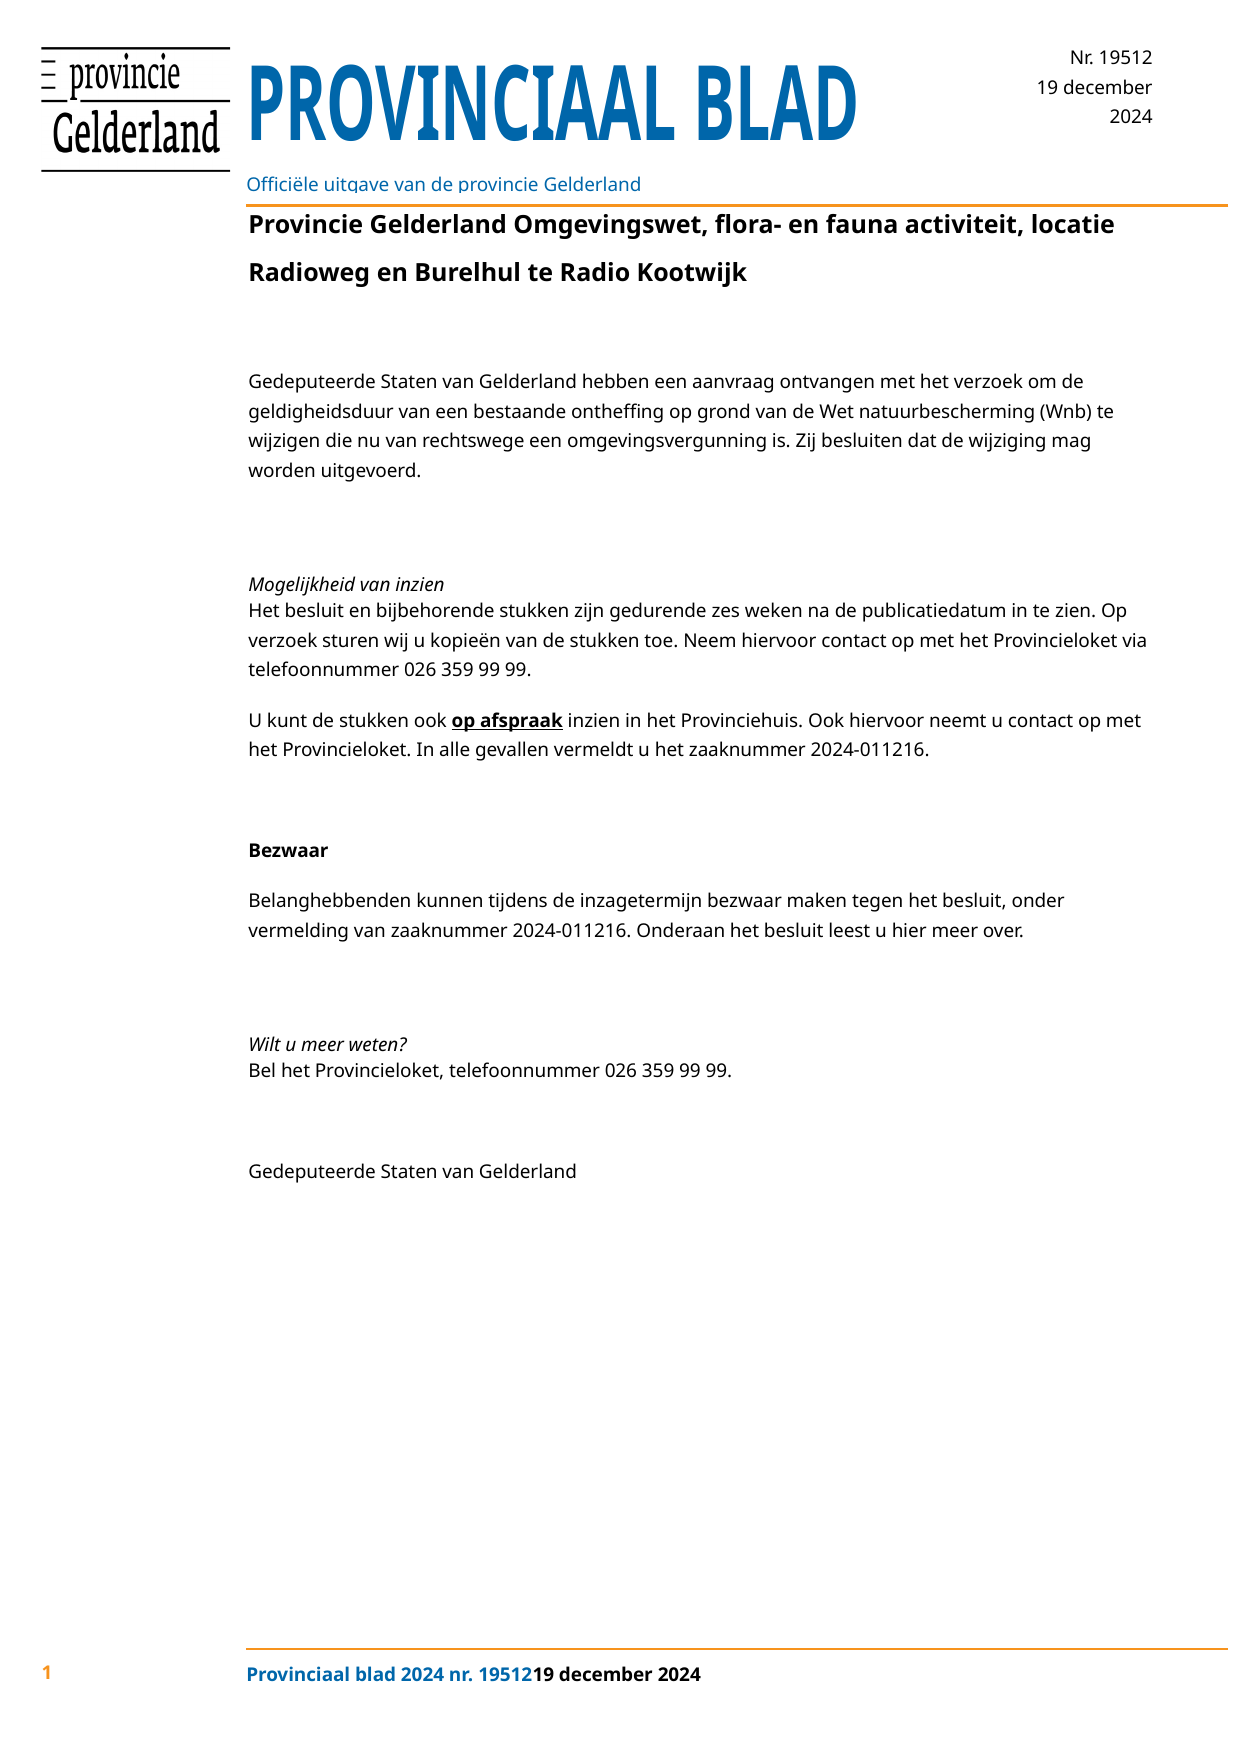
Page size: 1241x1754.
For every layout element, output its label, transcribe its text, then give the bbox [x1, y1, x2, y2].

text Bel het Provincieloket, telefoonnummer 026 359 99 99. [248, 1057, 1152, 1083]
text Gedeputeerde Staten van Gelderland [248, 1158, 1152, 1184]
picture [41, 47, 231, 172]
text U kunt de stukken ook op afspraak inzien in het Provinciehuis. Ook hiervoor neemt u contact op met het Provincieloket. In alle gevallen vermeldt u het zaaknummer 2024-011216. [248, 707, 1152, 762]
text Wilt u meer weten? [248, 1032, 1152, 1057]
text Provincie Gelderland Omgevingswet, flora- en fauna activiteit, locatie Radioweg en Burelhul te Radio Kootwijk [248, 207, 1152, 288]
text Mogelijkheid van inzien [248, 571, 1152, 597]
text Het besluit en bijbehorende stukken zijn gedurende zes weken na de publicatiedatum in te zien. Op verzoek sturen wij u kopieën van de stukken toe. Neem hiervoor contact op met het Provincieloket via telefoonnummer 026 359 99 99. [248, 597, 1152, 682]
text Gedeputeerde Staten van Gelderland hebben een aanvraag ontvangen met het verzoek om de geldigheidsduur van een bestaande ontheffing op grond van de Wet natuurbescherming (Wnb) te wijzigen die nu van rechtswege een omgevingsvergunning is. Zij besluiten dat de wijziging mag worden uitgevoerd. [248, 368, 1152, 483]
text Bezwaar [248, 837, 1152, 863]
text Belanghebbenden kunnen tijdens de inzagetermijn bezwaar maken tegen het besluit, onder vermelding van zaaknummer 2024-011216. Onderaan het besluit leest u hier meer over. [248, 888, 1152, 943]
